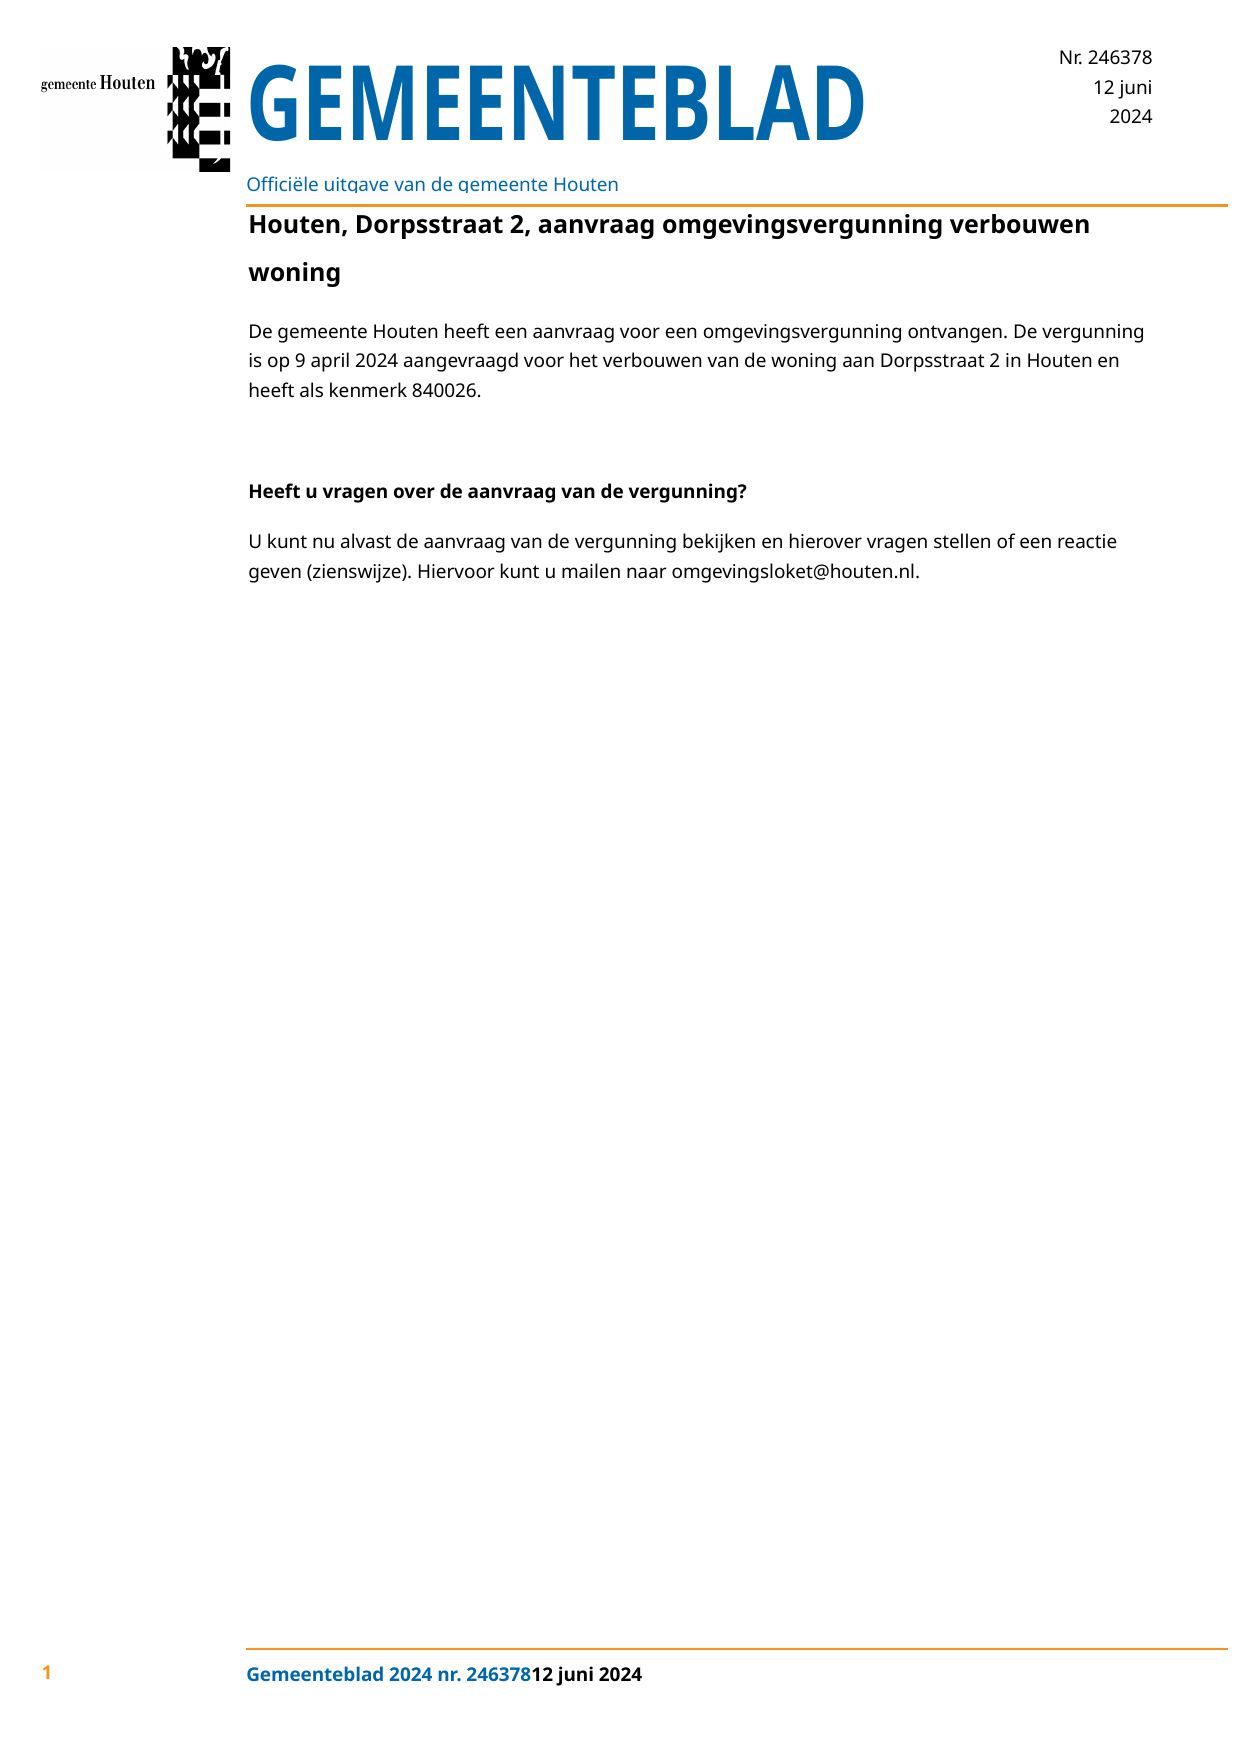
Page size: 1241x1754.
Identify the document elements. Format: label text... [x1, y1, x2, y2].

text Heeft u vragen over de aanvraag van de vergunning? [248, 478, 1152, 504]
text U kunt nu alvast de aanvraag van de vergunning bekijken en hierover vragen stellen of een reactie geven (zienswijze). Hiervoor kunt u mailen naar omgevingsloket@houten.nl. [248, 528, 1152, 584]
picture [41, 47, 231, 172]
text De gemeente Houten heeft een aanvraag voor een omgevingsvergunning ontvangen. De vergunning is op 9 april 2024 aangevraagd voor het verbouwen van de woning aan Dorpsstraat 2 in Houten en heeft als kenmerk 840026. [248, 318, 1152, 403]
text Houten, Dorpsstraat 2, aanvraag omgevingsvergunning verbouwen woning [248, 207, 1152, 288]
